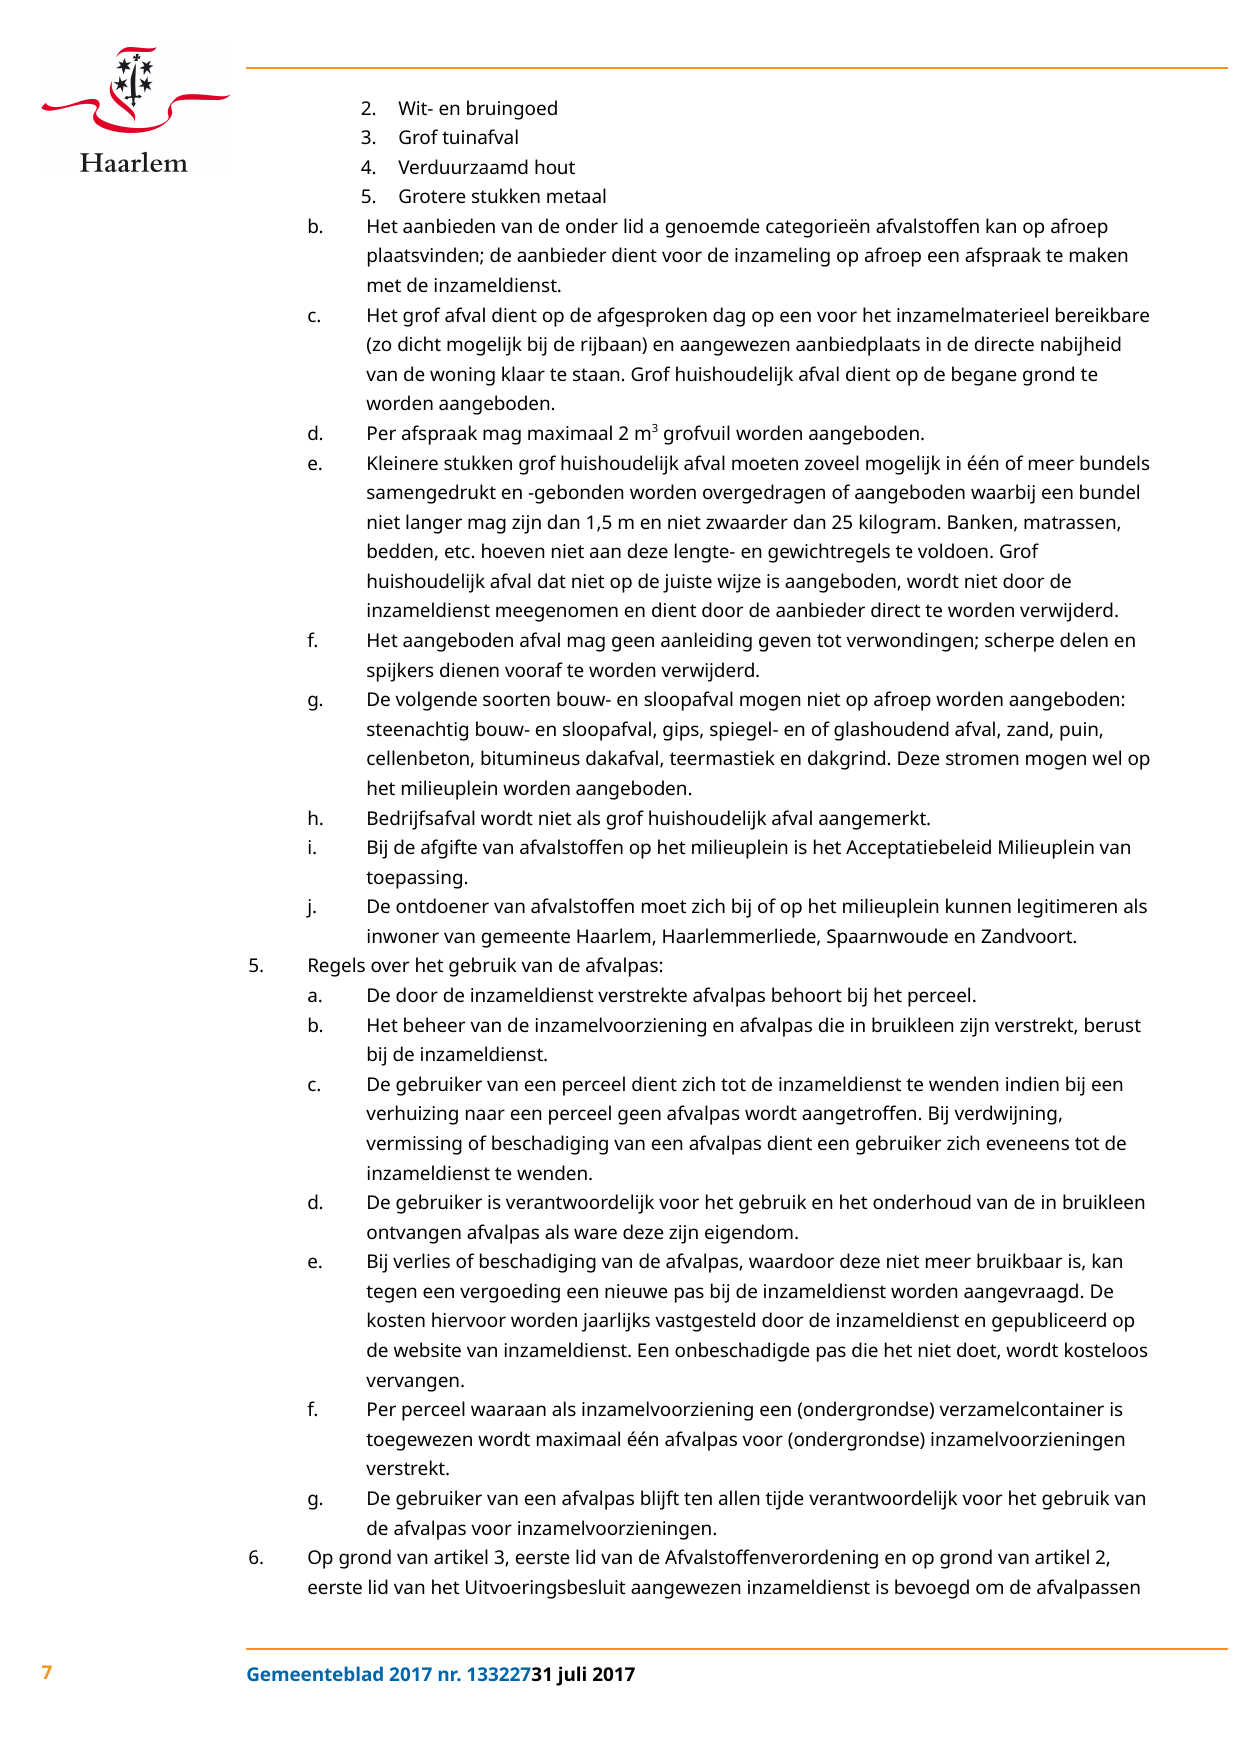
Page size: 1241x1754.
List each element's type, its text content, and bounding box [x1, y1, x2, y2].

list Bedrijfsafval wordt niet als grof huishoudelijk afval aangemerkt. [307, 805, 1152, 831]
list De gebruiker van een perceel dient zich tot de inzameldienst te wenden indien bij een verhuizing naar een perceel geen afvalpas wordt aangetroffen. Bij verdwijning, vermissing of beschadiging van een afvalpas dient een gebruiker zich eveneens tot de inzameldienst te wenden. [307, 1071, 1152, 1186]
list Grof tuinafval [361, 124, 1152, 150]
list Per afspraak mag maximaal 2 m3 grofvuil worden aangeboden. [307, 420, 1152, 446]
list Bij de afgifte van afvalstoffen op het milieuplein is het Acceptatiebeleid Milieuplein van toepassing. [307, 834, 1152, 890]
list Het aangeboden afval mag geen aanleiding geven tot verwondingen; scherpe delen en spijkers dienen vooraf te worden verwijderd. [307, 627, 1152, 683]
list De door de inzameldienst verstrekte afvalpas behoort bij het perceel. [307, 982, 1152, 1008]
list Het grof afval dient op de afgesproken dag op een voor het inzamelmaterieel bereikbare (zo dicht mogelijk bij de rijbaan) en aangewezen aanbiedplaats in de directe nabijheid van de woning klaar te staan. Grof huishoudelijk afval dient op de begane grond te worden aangeboden. [307, 302, 1152, 416]
list Per perceel waaraan als inzamelvoorziening een (ondergrondse) verzamelcontainer is toegewezen wordt maximaal één afvalpas voor (ondergrondse) inzamelvoorzieningen verstrekt. [307, 1396, 1152, 1481]
list Grotere stukken metaal [361, 183, 1152, 209]
list Het beheer van de inzamelvoorziening en afvalpas die in bruikleen zijn verstrekt, berust bij de inzameldienst. [307, 1012, 1152, 1067]
picture [41, 47, 231, 172]
list De gebruiker van een afvalpas blijft ten allen tijde verantwoordelijk voor het gebruik van de afvalpas voor inzamelvoorzieningen. [307, 1485, 1152, 1541]
list De ontdoener van afvalstoffen moet zich bij of op het milieuplein kunnen legitimeren als inwoner van gemeente Haarlem, Haarlemmerliede, Spaarnwoude en Zandvoort. [307, 893, 1152, 949]
list Regels over het gebruik van de afvalpas: [248, 953, 1152, 978]
list De volgende soorten bouw- en sloopafval mogen niet op afroep worden aangeboden: steenachtig bouw- en sloopafval, gips, spiegel- en of glashoudend afval, zand, puin, cellenbeton, bitumineus dakafval, teermastiek en dakgrind. Deze stromen mogen wel op het milieuplein worden aangeboden. [307, 686, 1152, 801]
list Wit- en bruingoed [361, 95, 1152, 121]
list Op grond van artikel 3, eerste lid van de Afvalstoffenverordening en op grond van artikel 2, eerste lid van het Uitvoeringsbesluit aangewezen inzameldienst is bevoegd om de afvalpassen [248, 1544, 1152, 1600]
list Kleinere stukken grof huishoudelijk afval moeten zoveel mogelijk in één of meer bundels samengedrukt en -gebonden worden overgedragen of aangeboden waarbij een bundel niet langer mag zijn dan 1,5 m en niet zwaarder dan 25 kilogram. Banken, matrassen, bedden, etc. hoeven niet aan deze lengte- en gewichtregels te voldoen. Grof huishoudelijk afval dat niet op de juiste wijze is aangeboden, wordt niet door de inzameldienst meegenomen en dient door de aanbieder direct te worden verwijderd. [307, 450, 1152, 623]
list Bij verlies of beschadiging van de afvalpas, waardoor deze niet meer bruikbaar is, kan tegen een vergoeding een nieuwe pas bij de inzameldienst worden aangevraagd. De kosten hiervoor worden jaarlijks vastgesteld door de inzameldienst en gepubliceerd op de website van inzameldienst. Een onbeschadigde pas die het niet doet, wordt kosteloos vervangen. [307, 1248, 1152, 1393]
list De gebruiker is verantwoordelijk voor het gebruik en het onderhoud van de in bruikleen ontvangen afvalpas als ware deze zijn eigendom. [307, 1189, 1152, 1245]
list Het aanbieden van de onder lid a genoemde categorieën afvalstoffen kan op afroep plaatsvinden; de aanbieder dient voor de inzameling op afroep een afspraak te maken met de inzameldienst. [307, 213, 1152, 298]
list Verduurzaamd hout [361, 154, 1152, 180]
